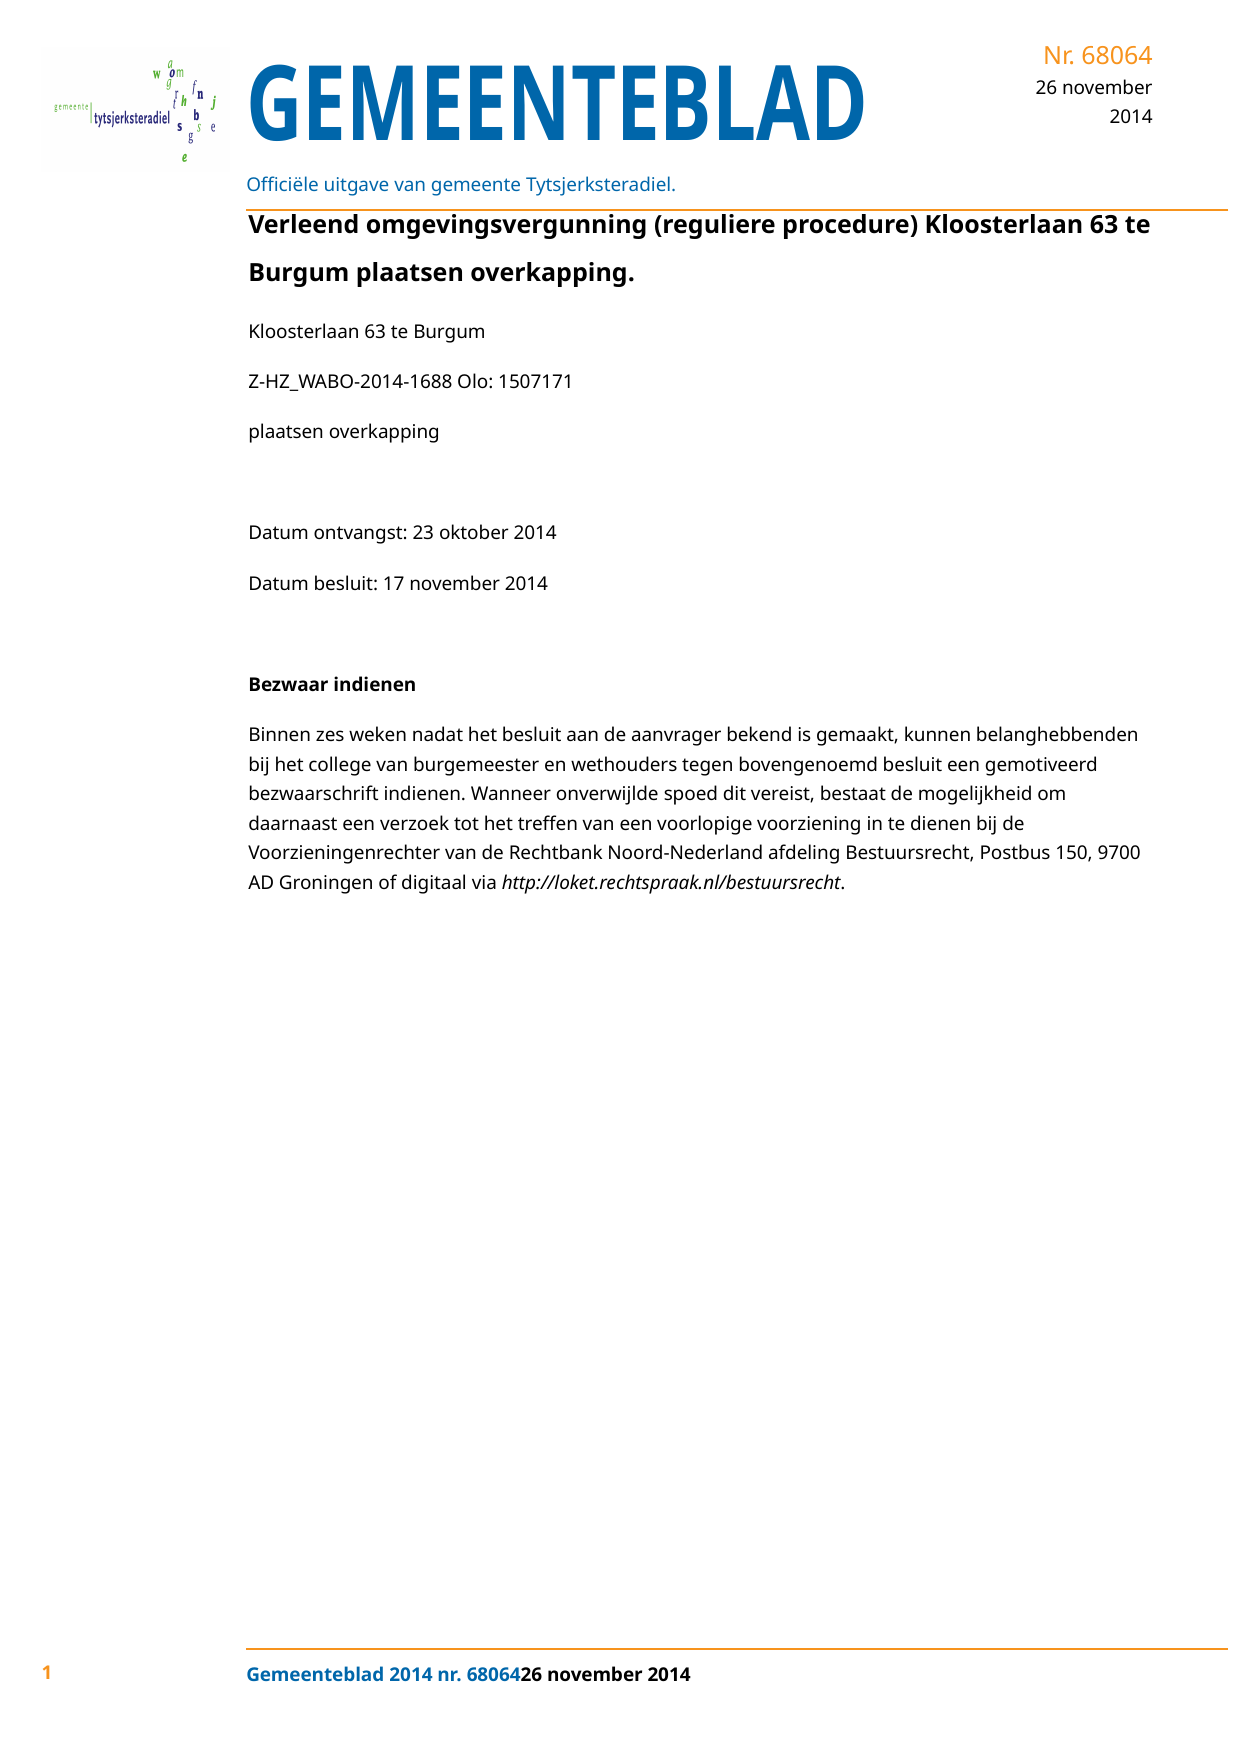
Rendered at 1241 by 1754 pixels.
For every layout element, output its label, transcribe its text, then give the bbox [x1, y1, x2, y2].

text Binnen zes weken nadat het besluit aan de aanvrager bekend is gemaakt, kunnen belanghebbenden bij het college van burgemeester en wethouders tegen bovengenoemd besluit een gemotiveerd bezwaarschrift indienen. Wanneer onverwijlde spoed dit vereist, bestaat de mogelijkheid om daarnaast een verzoek tot het treffen van een voorlopige voorziening in te dienen bij de Voorzieningenrechter van de Rechtbank Noord-Nederland afdeling Bestuursrecht, Postbus 150, 9700 AD Groningen of digitaal via http://loket.rechtspraak.nl/bestuursrecht. [248, 721, 1152, 895]
text Z-HZ_WABO-2014-1688 Olo: 1507171 [248, 368, 1152, 394]
text Verleend omgevingsvergunning (reguliere procedure) Kloosterlaan 63 te Burgum plaatsen overkapping. [248, 211, 1152, 288]
text Datum ontvangst: 23 oktober 2014 [248, 519, 1152, 545]
text Kloosterlaan 63 te Burgum [248, 318, 1152, 344]
text plaatsen overkapping [248, 419, 1152, 444]
picture [41, 47, 231, 172]
text Datum besluit: 17 november 2014 [248, 570, 1152, 596]
text Bezwaar indienen [248, 671, 1152, 697]
